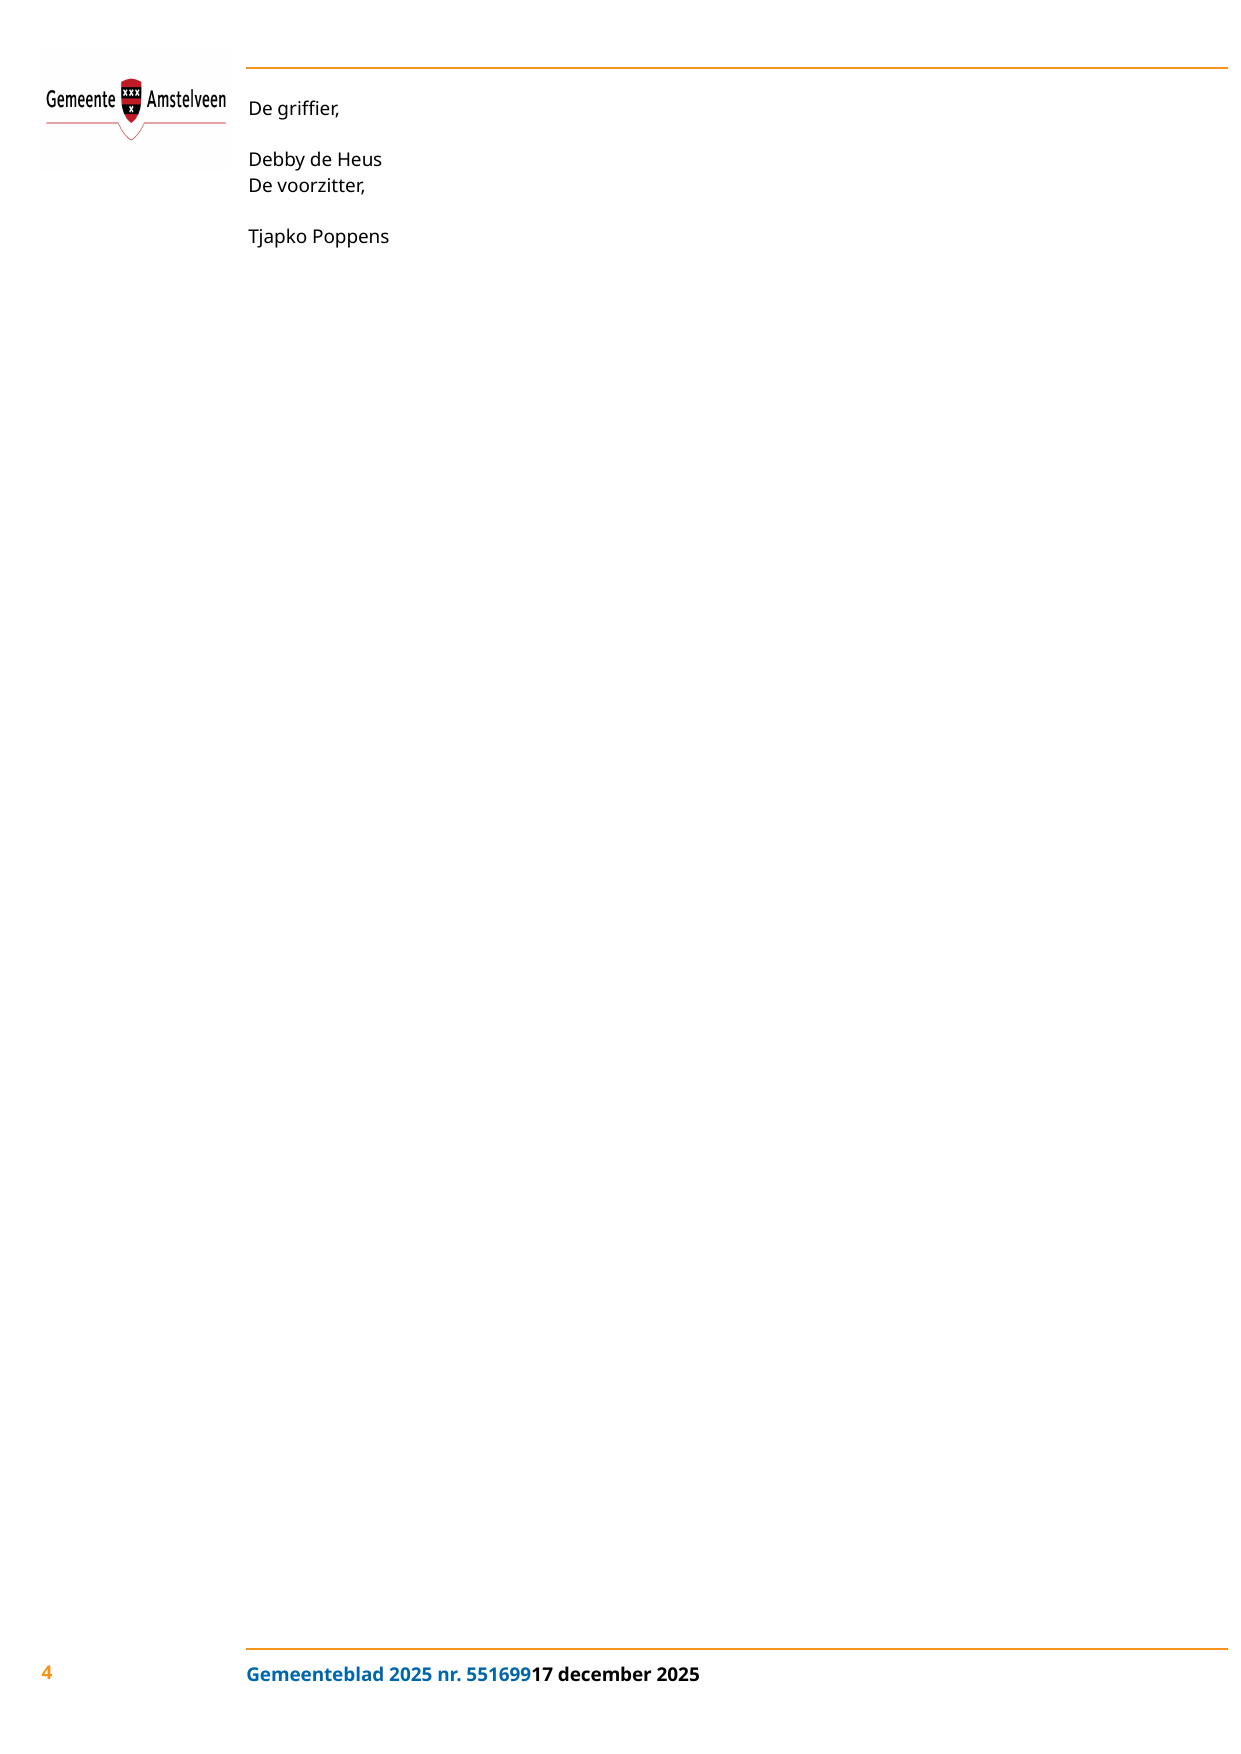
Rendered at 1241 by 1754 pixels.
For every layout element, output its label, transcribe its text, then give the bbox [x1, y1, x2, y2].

text De griffier, [248, 95, 1152, 121]
text Tjapko Poppens [248, 223, 1152, 249]
text Debby de Heus [248, 146, 1152, 172]
picture [41, 47, 231, 172]
text De voorzitter, [248, 172, 1152, 198]
